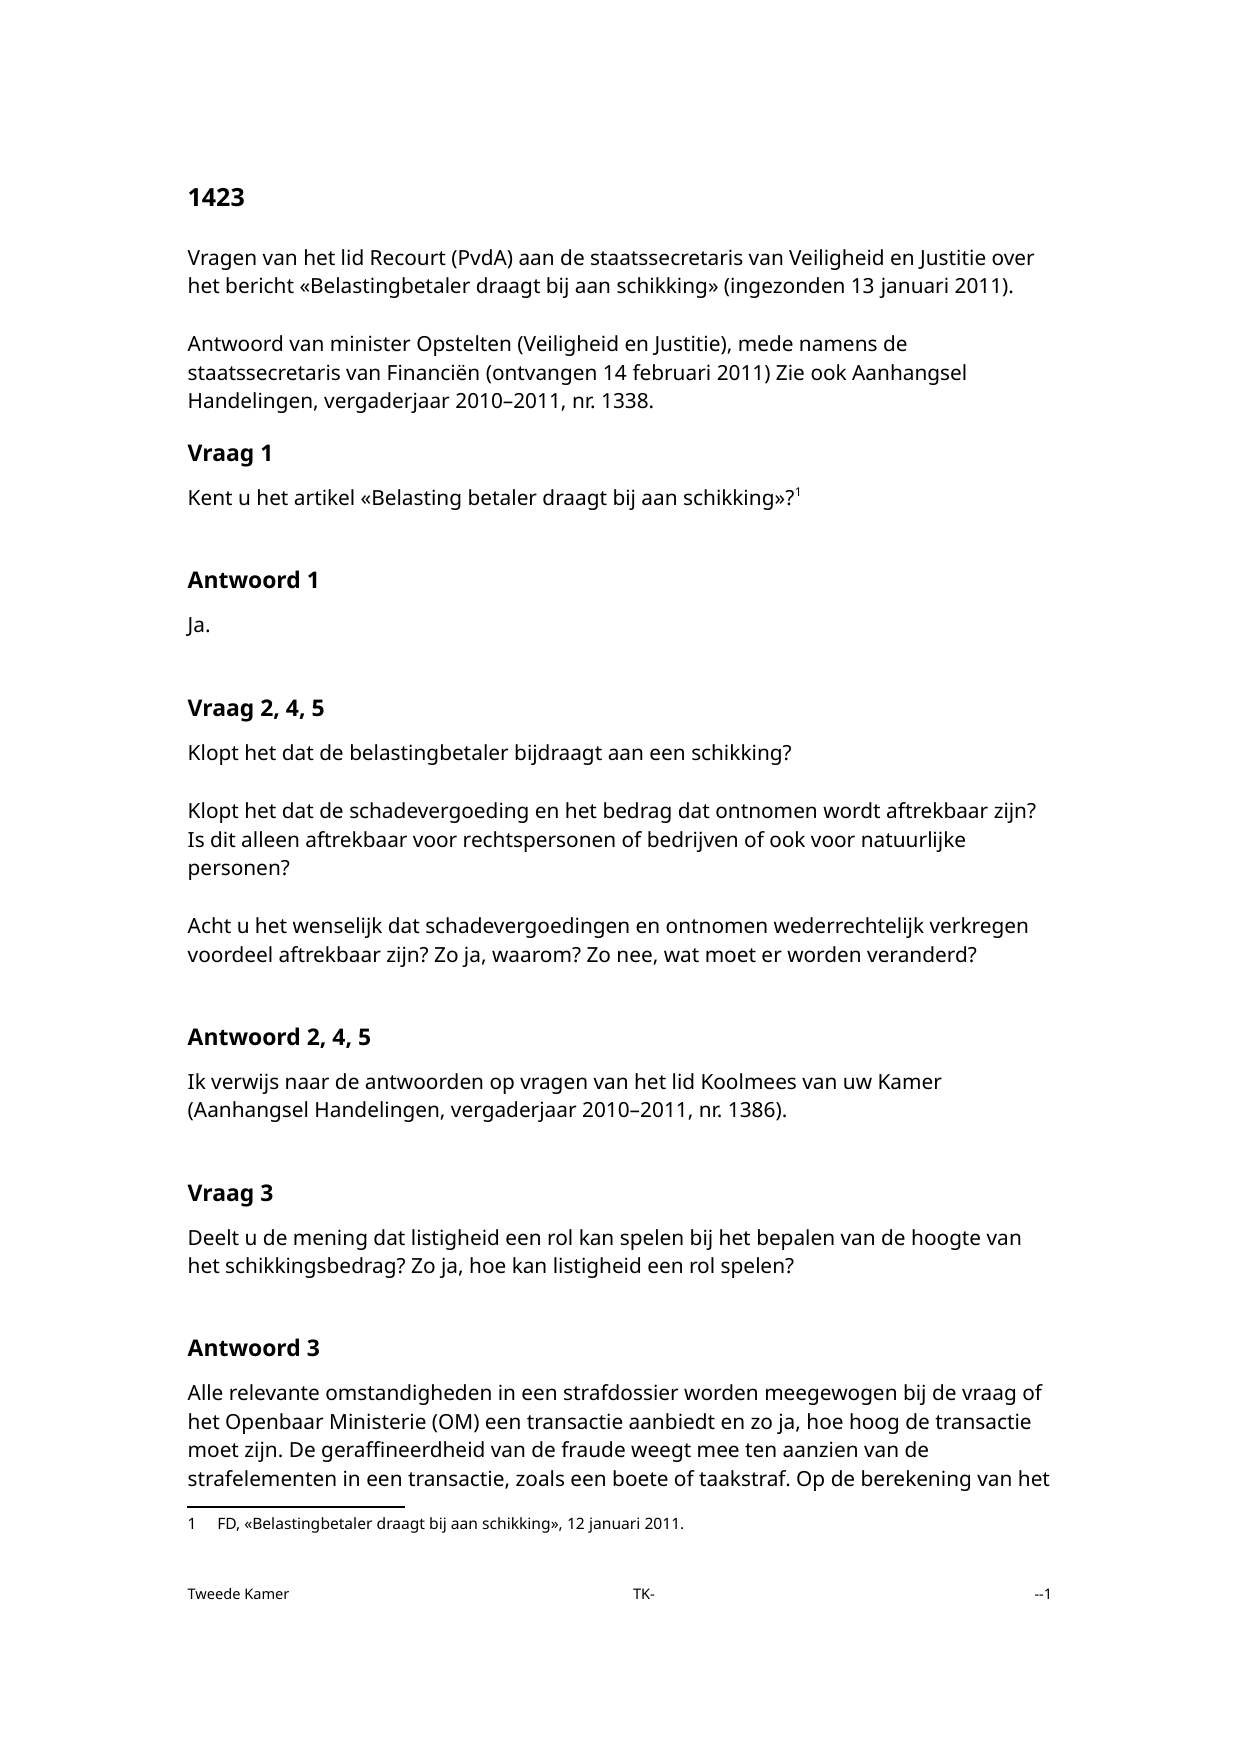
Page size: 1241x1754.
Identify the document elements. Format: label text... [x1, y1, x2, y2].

text FD, «Belastingbetaler draagt bij aan schikking», 12 januari 2011. [187, 1506, 1053, 1534]
text Ja. [187, 611, 1053, 639]
text 1423 [187, 179, 1053, 213]
subtitle Vraag 1 [187, 437, 1053, 468]
text Alle relevante omstandigheden in een strafdossier worden meegewogen bij de vraag of het Openbaar Ministerie (OM) een transactie aanbiedt en zo ja, hoe hoog de transactie moet zijn. De geraffineerdheid van de fraude weegt mee ten aanzien van de strafelementen in een transactie, zoals een boete of taakstraf. Op de berekening van het [187, 1378, 1053, 1492]
text Acht u het wenselijk dat schadevergoedingen en ontnomen wederrechtelijk verkregen voordeel aftrekbaar zijn? Zo ja, waarom? Zo nee, wat moet er worden veranderd? [187, 912, 1053, 968]
subtitle Antwoord 2, 4, 5 [187, 1021, 1053, 1052]
text Antwoord van minister Opstelten (Veiligheid en Justitie), mede namens de staatssecretaris van Financiën (ontvangen 14 februari 2011) Zie ook Aanhangsel Handelingen, vergaderjaar 2010–2011, nr. 1338. [187, 329, 1053, 415]
text Deelt u de mening dat listigheid een rol kan spelen bij het bepalen van de hoogte van het schikkingsbedrag? Zo ja, hoe kan listigheid een rol spelen? [187, 1223, 1053, 1280]
text Klopt het dat de schadevergoeding en het bedrag dat ontnomen wordt aftrekbaar zijn? Is dit alleen aftrekbaar voor rechtspersonen of bedrijven of ook voor natuurlijke personen? [187, 796, 1053, 882]
text Ik verwijs naar de antwoorden op vragen van het lid Koolmees van uw Kamer (Aanhangsel Handelingen, vergaderjaar 2010–2011, nr. 1386). [187, 1067, 1053, 1124]
subtitle Antwoord 3 [187, 1332, 1053, 1363]
text Vragen van het lid Recourt (PvdA) aan de staatssecretaris van Veiligheid en Justitie over het bericht «Belastingbetaler draagt bij aan schikking» (ingezonden 13 januari 2011). [187, 243, 1053, 300]
subtitle Antwoord 1 [187, 564, 1053, 596]
subtitle Vraag 2, 4, 5 [187, 692, 1053, 723]
text Klopt het dat de belastingbetaler bijdraagt aan een schikking? [187, 738, 1053, 766]
text Kent u het artikel «Belasting betaler draagt bij aan schikking»? [187, 483, 1053, 512]
subtitle Vraag 3 [187, 1177, 1053, 1208]
